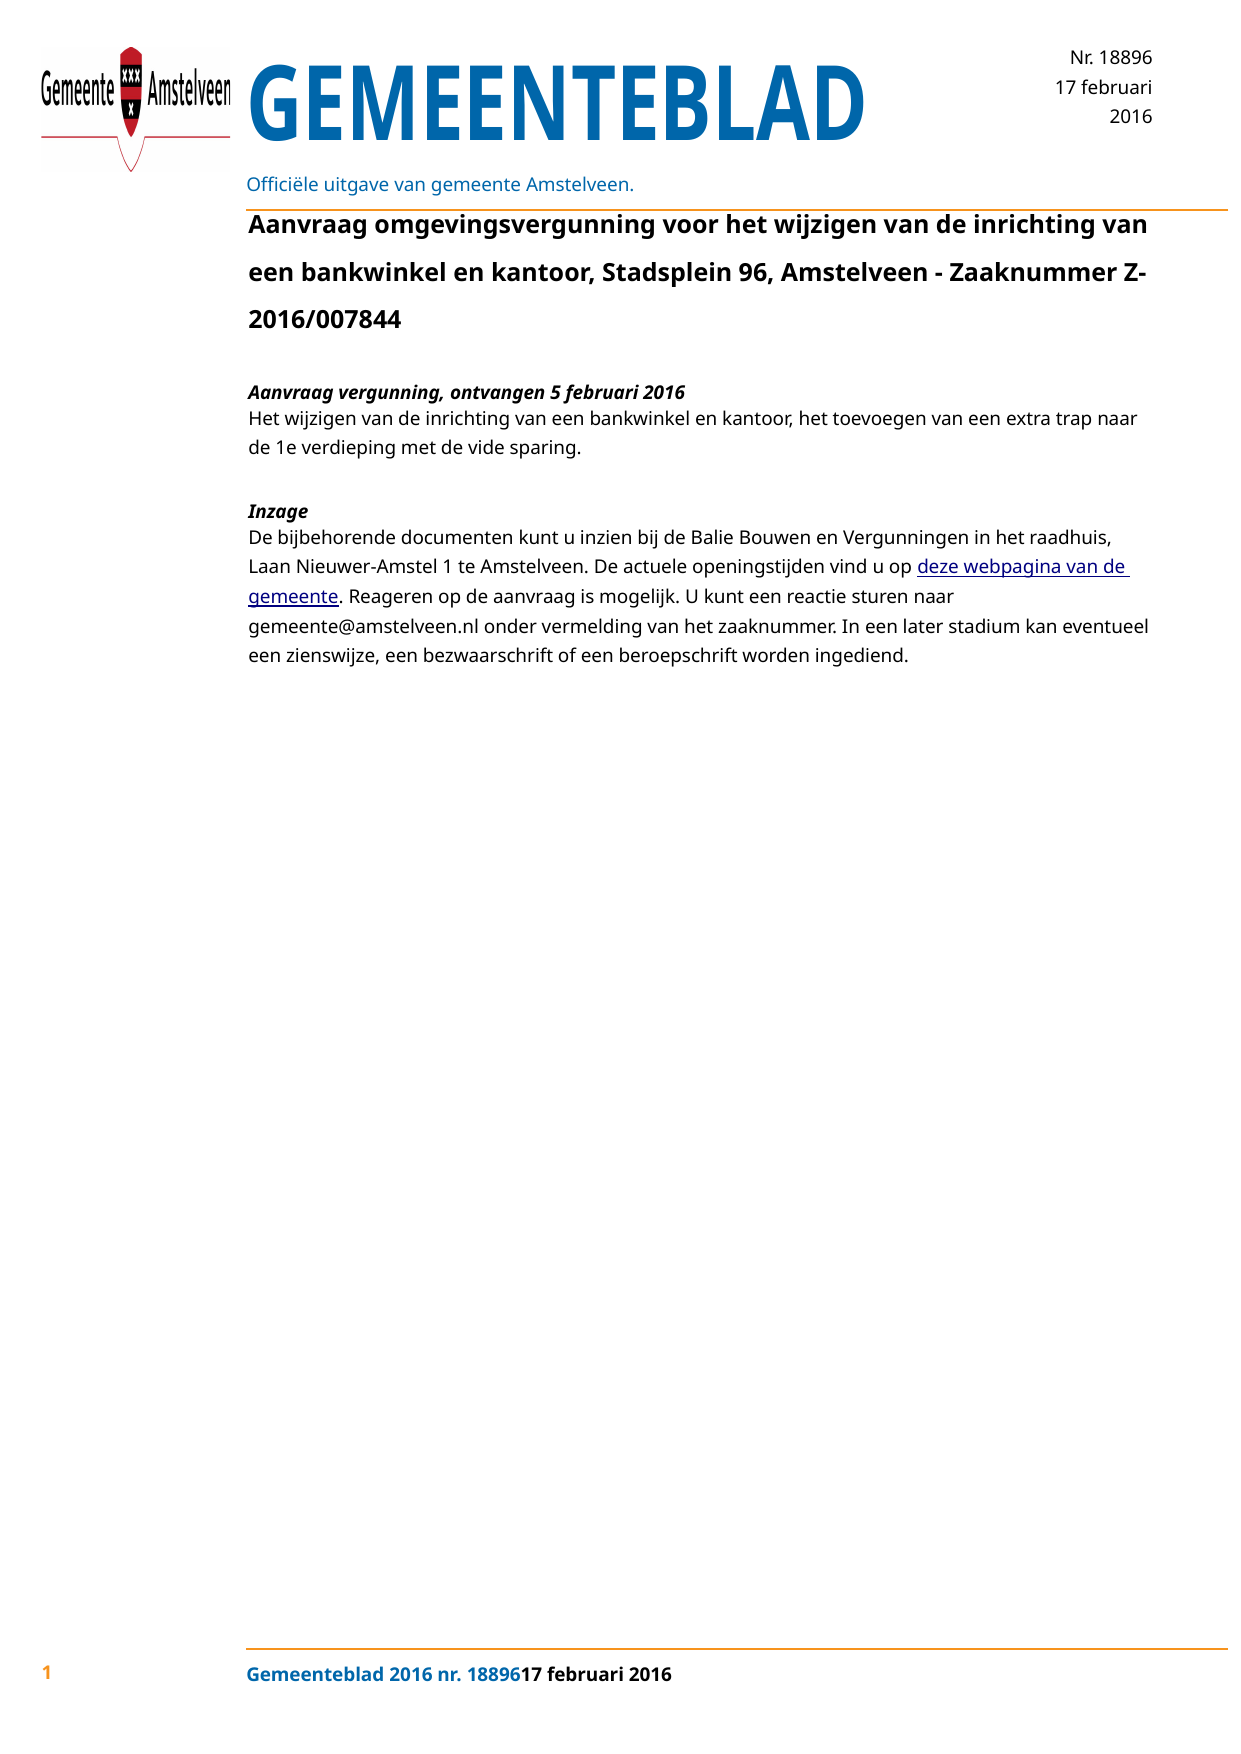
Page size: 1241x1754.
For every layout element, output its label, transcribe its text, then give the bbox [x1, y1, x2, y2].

picture [41, 47, 231, 172]
text De bijbehorende documenten kunt u inzien bij de Balie Bouwen en Vergunningen in het raadhuis, Laan Nieuwer-Amstel 1 te Amstelveen. De actuele openingstijden vind u op deze webpagina van de gemeente. Reageren op de aanvraag is mogelijk. U kunt een reactie sturen naar gemeente@amstelveen.nl onder vermelding van het zaaknummer. In een later stadium kan eventueel een zienswijze, een bezwaarschrift of een beroepschrift worden ingediend. [248, 524, 1152, 668]
text Aanvraag vergunning, ontvangen 5 februari 2016 [248, 379, 1152, 405]
text Inzage [248, 498, 1152, 524]
text Aanvraag omgevingsvergunning voor het wijzigen van de inrichting van een bankwinkel en kantoor, Stadsplein 96, Amstelveen - Zaaknummer Z-2016/007844 [248, 211, 1152, 336]
text Het wijzigen van de inrichting van een bankwinkel en kantoor, het toevoegen van een extra trap naar de 1e verdieping met de vide sparing. [248, 405, 1152, 460]
